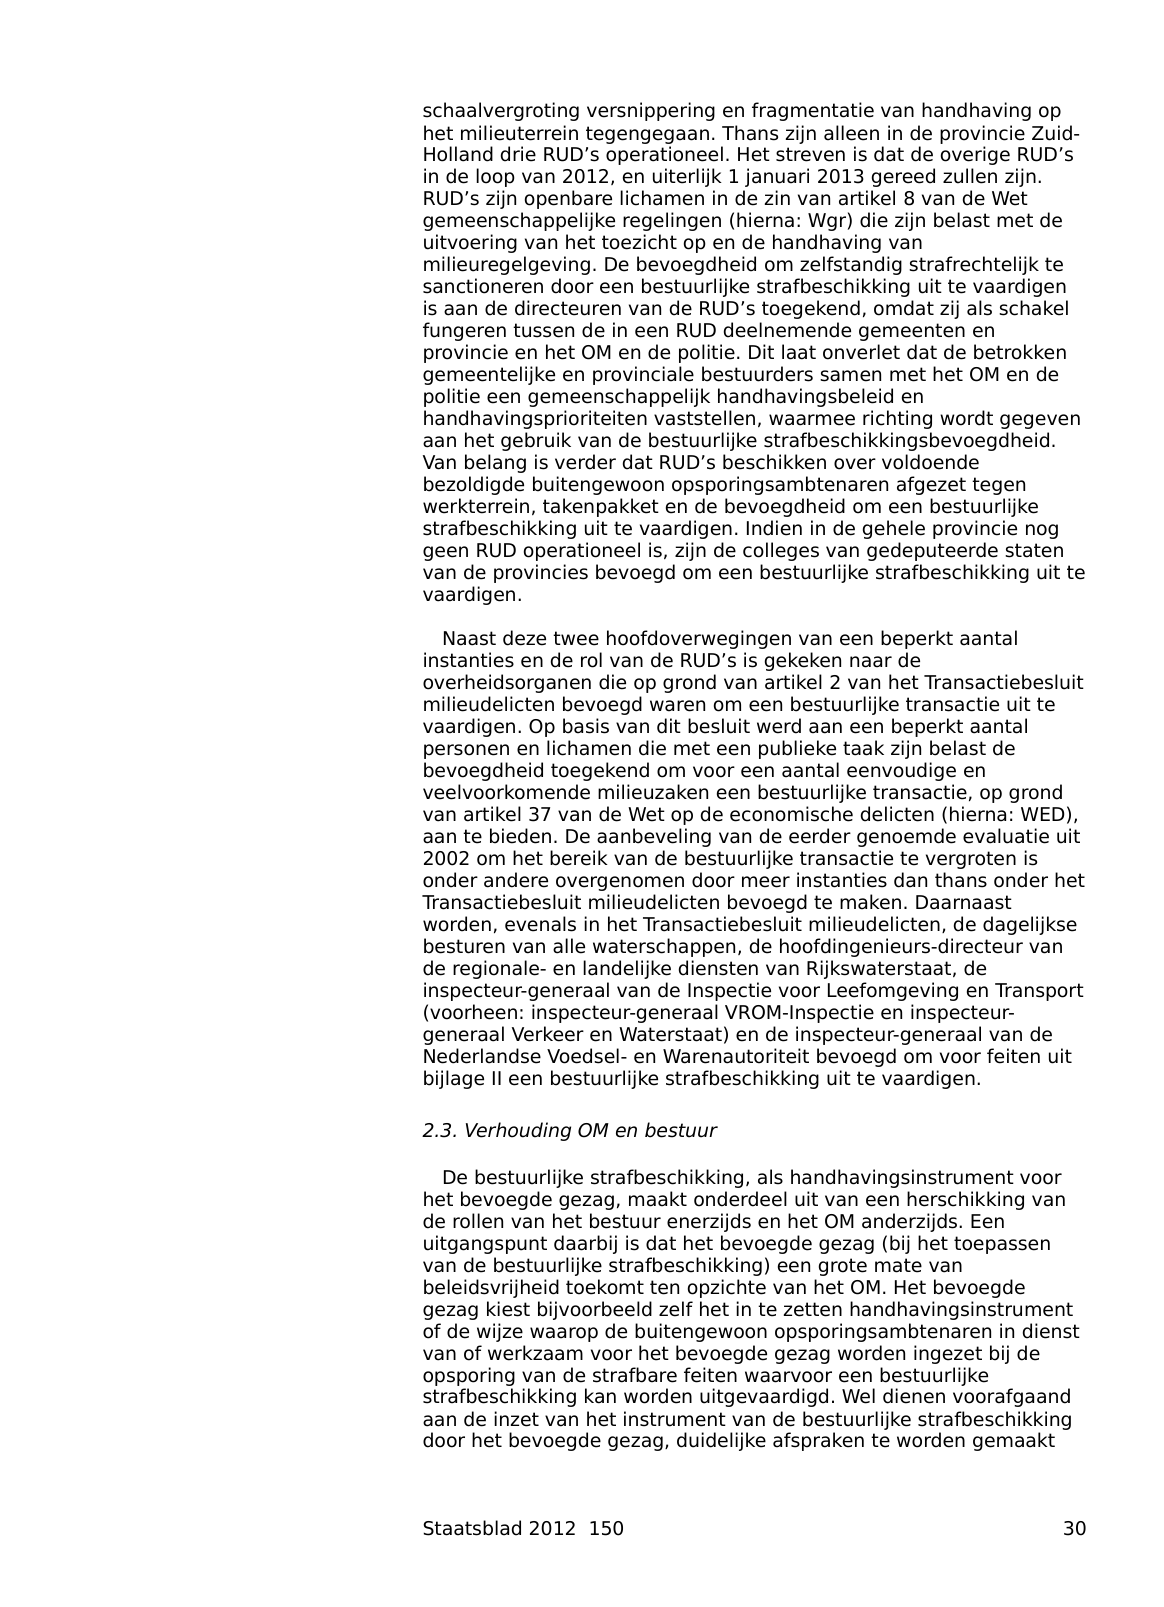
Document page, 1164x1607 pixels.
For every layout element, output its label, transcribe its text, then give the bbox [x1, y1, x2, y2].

text Naast deze twee hoofdoverwegingen van een beperkt aantal instanties en de rol van de RUD’s is gekeken naar de overheidsorganen die op grond van artikel 2 van het Transactiebesluit milieudelicten bevoegd waren om een bestuurlijke transactie uit te vaardigen. Op basis van dit besluit werd aan een beperkt aantal personen en lichamen die met een publieke taak zijn belast de bevoegdheid toegekend om voor een aantal eenvoudige en veelvoorkomende milieuzaken een bestuurlijke transactie, op grond van artikel 37 van de Wet op de economische delicten (hierna: WED), aan te bieden. De aanbeveling van de eerder genoemde evaluatie uit 2002 om het bereik van de bestuurlijke transactie te vergroten is onder andere overgenomen door meer instanties dan thans onder het Transactiebesluit milieudelicten bevoegd te maken. Daarnaast worden, evenals in het Transactiebesluit milieudelicten, de dagelijkse besturen van alle waterschappen, de hoofdingenieurs-directeur van de regionale- en landelijke diensten van Rijkswaterstaat, de inspecteur-generaal van de Inspectie voor Leefomgeving en Transport (voorheen: inspecteur-generaal VROM-Inspectie en inspecteur-generaal Verkeer en Waterstaat) en de inspecteur-generaal van de Nederlandse Voedsel- en Warenautoriteit bevoegd om voor feiten uit bijlage II een bestuurlijke strafbeschikking uit te vaardigen. [422, 628, 1087, 1090]
text De bestuurlijke strafbeschikking, als handhavingsinstrument voor het bevoegde gezag, maakt onderdeel uit van een herschikking van de rollen van het bestuur enerzijds en het OM anderzijds. Een uitgangspunt daarbij is dat het bevoegde gezag (bij het toepassen van de bestuurlijke strafbeschikking) een grote mate van beleidsvrijheid toekomt ten opzichte van het OM. Het bevoegde gezag kiest bijvoorbeeld zelf het in te zetten handhavingsinstrument of de wijze waarop de buitengewoon opsporingsambtenaren in dienst van of werkzaam voor het bevoegde gezag worden ingezet bij de opsporing van de strafbare feiten waarvoor een bestuurlijke strafbeschikking kan worden uitgevaardigd. Wel dienen voorafgaand aan de inzet van het instrument van de bestuurlijke strafbeschikking door het bevoegde gezag, duidelijke afspraken te worden gemaakt [422, 1167, 1087, 1452]
subtitle 2.3. Verhouding OM en bestuur [422, 1120, 1087, 1142]
text schaalvergroting versnippering en fragmentatie van handhaving op het milieuterrein tegengegaan. Thans zijn alleen in de provincie Zuid-Holland drie RUD’s operationeel. Het streven is dat de overige RUD’s in de loop van 2012, en uiterlijk 1 januari 2013 gereed zullen zijn. RUD’s zijn openbare lichamen in de zin van artikel 8 van de Wet gemeenschappelijke regelingen (hierna: Wgr) die zijn belast met de uitvoering van het toezicht op en de handhaving van milieuregelgeving. De bevoegdheid om zelfstandig strafrechtelijk te sanctioneren door een bestuurlijke strafbeschikking uit te vaardigen is aan de directeuren van de RUD’s toegekend, omdat zij als schakel fungeren tussen de in een RUD deelnemende gemeenten en provincie en het OM en de politie. Dit laat onverlet dat de betrokken gemeentelijke en provinciale bestuurders samen met het OM en de politie een gemeenschappelijk handhavingsbeleid en handhavingsprioriteiten vaststellen, waarmee richting wordt gegeven aan het gebruik van de bestuurlijke strafbeschikkingsbevoegdheid. Van belang is verder dat RUD’s beschikken over voldoende bezoldigde buitengewoon opsporingsambtenaren afgezet tegen werkterrein, takenpakket en de bevoegdheid om een bestuurlijke strafbeschikking uit te vaardigen. Indien in de gehele provincie nog geen RUD operationeel is, zijn de colleges van gedeputeerde staten van de provincies bevoegd om een bestuurlijke strafbeschikking uit te vaardigen. [422, 100, 1087, 606]
